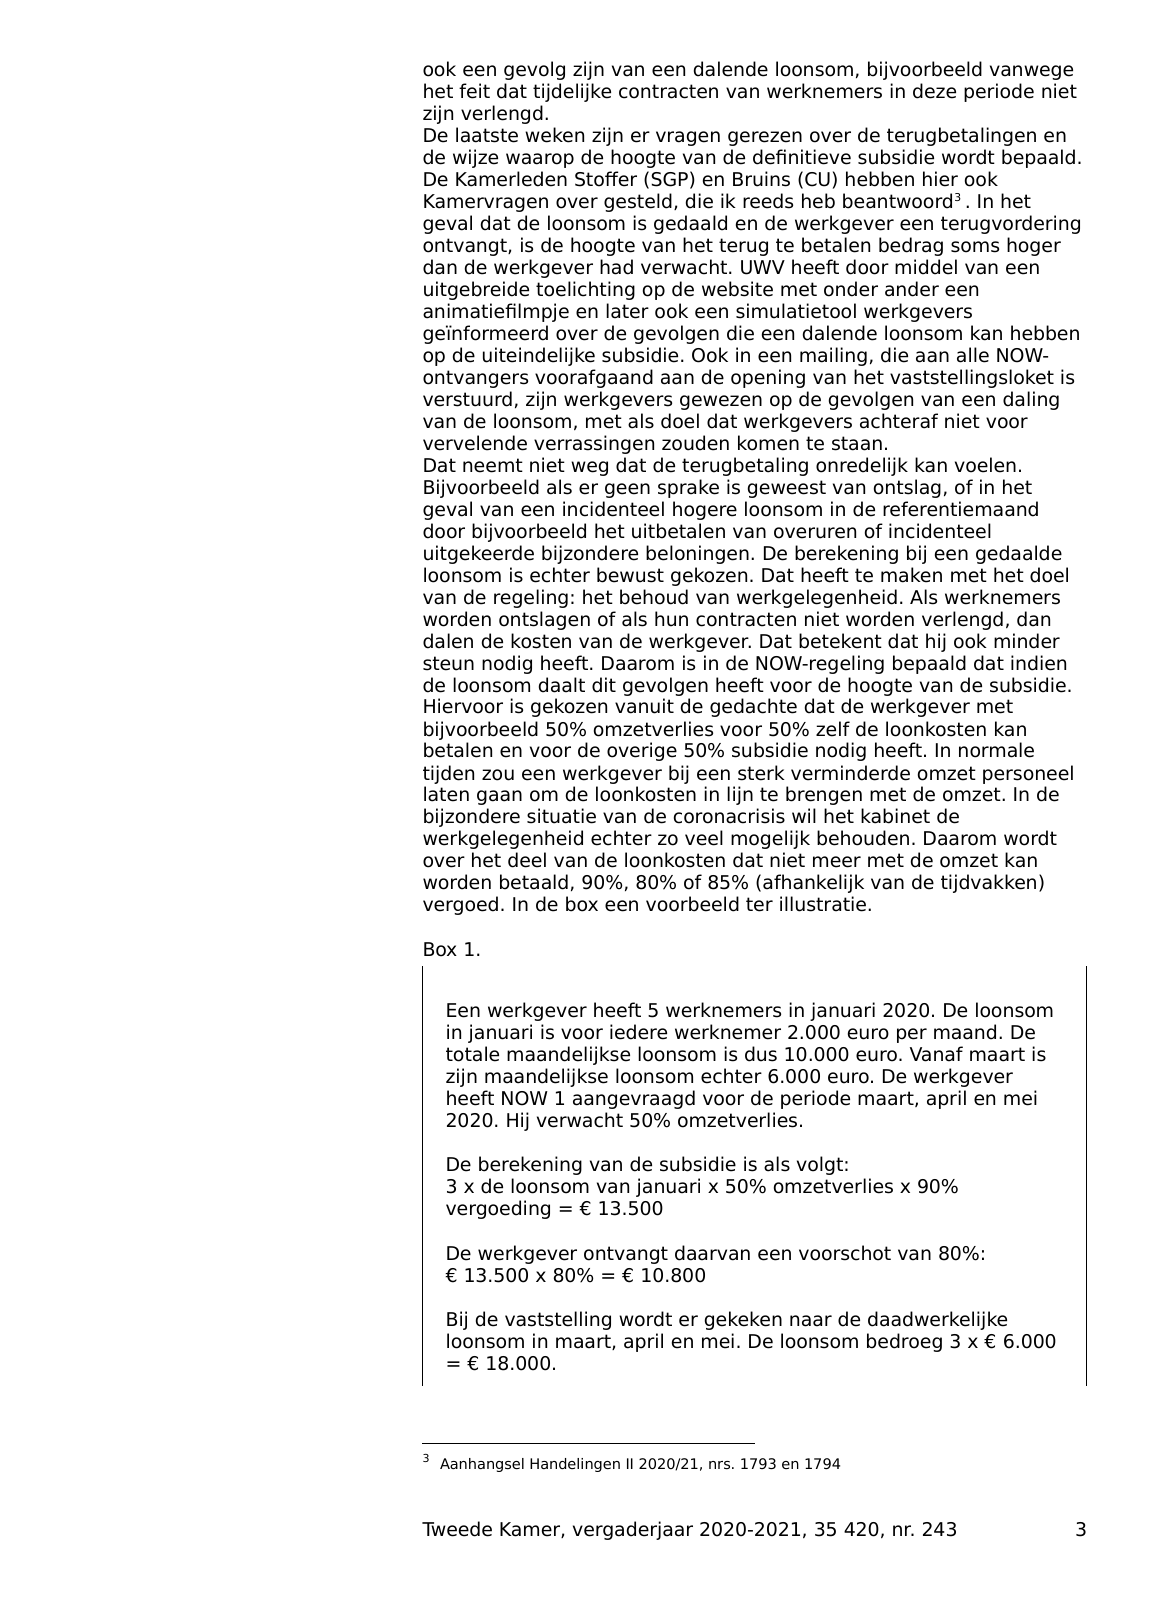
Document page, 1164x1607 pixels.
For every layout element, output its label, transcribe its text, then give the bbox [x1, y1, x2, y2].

text Aanhangsel Handelingen II 2020/21, nrs. 1793 en 1794 [422, 1452, 1087, 1474]
text Hiervoor is gekozen vanuit de gedachte dat de werkgever met bijvoorbeeld 50% omzetverlies voor 50% zelf de loonkosten kan betalen en voor de overige 50% subsidie nodig heeft. In normale tijden zou een werkgever bij een sterk verminderde omzet personeel laten gaan om de loonkosten in lijn te brengen met de omzet. In de bijzondere situatie van de coronacrisis wil het kabinet de werkgelegenheid echter zo veel mogelijk behouden. Daarom wordt over het deel van de loonkosten dat niet meer met de omzet kan worden betaald, 90%, 80% of 85% (afhankelijk van de tijdvakken) vergoed. In de box een voorbeeld ter illustratie. [422, 696, 1087, 916]
text ook een gevolg zijn van een dalende loonsom, bijvoorbeeld vanwege het feit dat tijdelijke contracten van werknemers in deze periode niet zijn verlengd. [422, 59, 1087, 125]
text De laatste weken zijn er vragen gerezen over de terugbetalingen en de wijze waarop de hoogte van de definitieve subsidie wordt bepaald. De Kamerleden Stoffer (SGP) en Bruins (CU) hebben hier ook Kamervragen over gesteld, die ik reeds heb beantwoord. In het geval dat de loonsom is gedaald en de werkgever een terugvordering ontvangt, is de hoogte van het terug te betalen bedrag soms hoger dan de werkgever had verwacht. UWV heeft door middel van een uitgebreide toelichting op de website met onder ander een animatiefilmpje en later ook een simulatietool werkgevers geïnformeerd over de gevolgen die een dalende loonsom kan hebben op de uiteindelijke subsidie. Ook in een mailing, die aan alle NOW-ontvangers voorafgaand aan de opening van het vaststellingsloket is verstuurd, zijn werkgevers gewezen op de gevolgen van een daling van de loonsom, met als doel dat werkgevers achteraf niet voor vervelende verrassingen zouden komen te staan. [422, 125, 1087, 455]
text Box 1. [422, 938, 1087, 960]
text Dat neemt niet weg dat de terugbetaling onredelijk kan voelen. Bijvoorbeeld als er geen sprake is geweest van ontslag, of in het geval van een incidenteel hogere loonsom in de referentiemaand door bijvoorbeeld het uitbetalen van overuren of incidenteel uitgekeerde bijzondere beloningen. De berekening bij een gedaalde loonsom is echter bewust gekozen. Dat heeft te maken met het doel van de regeling: het behoud van werkgelegenheid. Als werknemers worden ontslagen of als hun contracten niet worden verlengd, dan dalen de kosten van de werkgever. Dat betekent dat hij ook minder steun nodig heeft. Daarom is in de NOW-regeling bepaald dat indien de loonsom daalt dit gevolgen heeft voor de hoogte van de subsidie. [422, 455, 1087, 696]
table_header Een werkgever heeft 5 werknemers in januari 2020. De loonsom in januari is voor iedere werknemer 2.000 euro per maand. De totale maandelijkse loonsom is dus 10.000 euro. Vanaf maart is zijn maandelijkse loonsom echter 6.000 euro. De werkgever heeft NOW 1 aangevraagd voor de periode maart, april en mei 2020. Hij verwacht 50% omzetverlies. De berekening van de subsidie is als volgt: 3 x de loonsom van januari x 50% omzetverlies x 90% vergoeding = € 13.500 De werkgever ontvangt daarvan een voorschot van 80%: € 13.500 x 80% = € 10.800 Bij de vaststelling wordt er gekeken naar de daadwerkelijke loonsom in maart, april en mei. De loonsom bedroeg 3 x € 6.000 = € 18.000. [423, 966, 1086, 1386]
